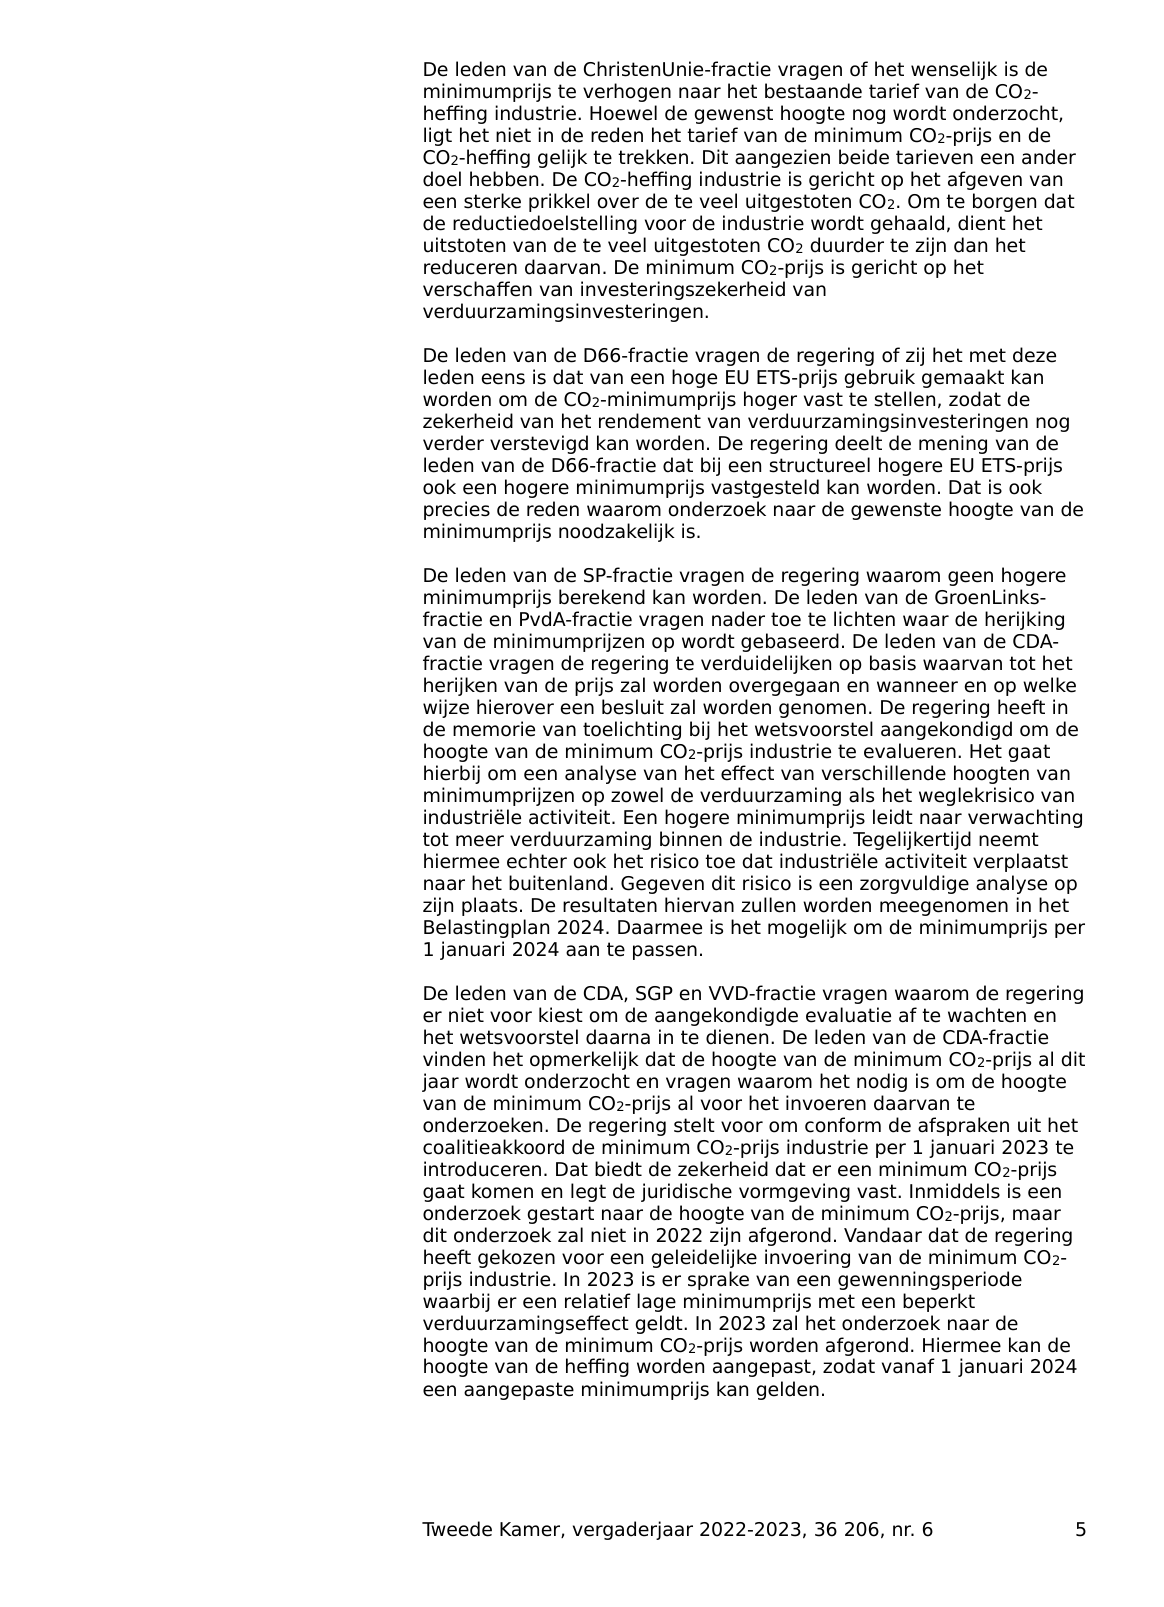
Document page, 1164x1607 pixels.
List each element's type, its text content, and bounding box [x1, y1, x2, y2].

text De leden van de CDA, SGP en VVD-fractie vragen waarom de regering er niet voor kiest om de aangekondigde evaluatie af te wachten en het wetsvoorstel daarna in te dienen. De leden van de CDA-fractie vinden het opmerkelijk dat de hoogte van de minimum CO2-prijs al dit jaar wordt onderzocht en vragen waarom het nodig is om de hoogte van de minimum CO2-prijs al voor het invoeren daarvan te onderzoeken. De regering stelt voor om conform de afspraken uit het coalitieakkoord de minimum CO2-prijs industrie per 1 januari 2023 te introduceren. Dat biedt de zekerheid dat er een minimum CO2-prijs gaat komen en legt de juridische vormgeving vast. Inmiddels is een onderzoek gestart naar de hoogte van de minimum CO2-prijs, maar dit onderzoek zal niet in 2022 zijn afgerond. Vandaar dat de regering heeft gekozen voor een geleidelijke invoering van de minimum CO2-prijs industrie. In 2023 is er sprake van een gewenningsperiode waarbij er een relatief lage minimumprijs met een beperkt verduurzamingseffect geldt. In 2023 zal het onderzoek naar de hoogte van de minimum CO2-prijs worden afgerond. Hiermee kan de hoogte van de heffing worden aangepast, zodat vanaf 1 januari 2024 een aangepaste minimumprijs kan gelden. [422, 983, 1087, 1400]
text De leden van de ChristenUnie-fractie vragen of het wenselijk is de minimumprijs te verhogen naar het bestaande tarief van de CO2-heffing industrie. Hoewel de gewenst hoogte nog wordt onderzocht, ligt het niet in de reden het tarief van de minimum CO2-prijs en de CO2-heffing gelijk te trekken. Dit aangezien beide tarieven een ander doel hebben. De CO2-heffing industrie is gericht op het afgeven van een sterke prikkel over de te veel uitgestoten CO2. Om te borgen dat de reductiedoelstelling voor de industrie wordt gehaald, dient het uitstoten van de te veel uitgestoten CO2 duurder te zijn dan het reduceren daarvan. De minimum CO2-prijs is gericht op het verschaffen van investeringszekerheid van verduurzamingsinvesteringen. [422, 59, 1087, 323]
text De leden van de D66-fractie vragen de regering of zij het met deze leden eens is dat van een hoge EU ETS-prijs gebruik gemaakt kan worden om de CO2-minimumprijs hoger vast te stellen, zodat de zekerheid van het rendement van verduurzamingsinvesteringen nog verder verstevigd kan worden. De regering deelt de mening van de leden van de D66-fractie dat bij een structureel hogere EU ETS-prijs ook een hogere minimumprijs vastgesteld kan worden. Dat is ook precies de reden waarom onderzoek naar de gewenste hoogte van de minimumprijs noodzakelijk is. [422, 345, 1087, 543]
text De leden van de SP-fractie vragen de regering waarom geen hogere minimumprijs berekend kan worden. De leden van de GroenLinks-fractie en PvdA-fractie vragen nader toe te lichten waar de herijking van de minimumprijzen op wordt gebaseerd. De leden van de CDA-fractie vragen de regering te verduidelijken op basis waarvan tot het herijken van de prijs zal worden overgegaan en wanneer en op welke wijze hierover een besluit zal worden genomen. De regering heeft in de memorie van toelichting bij het wetsvoorstel aangekondigd om de hoogte van de minimum CO2-prijs industrie te evalueren. Het gaat hierbij om een analyse van het effect van verschillende hoogten van minimumprijzen op zowel de verduurzaming als het weglekrisico van industriële activiteit. Een hogere minimumprijs leidt naar verwachting tot meer verduurzaming binnen de industrie. Tegelijkertijd neemt hiermee echter ook het risico toe dat industriële activiteit verplaatst naar het buitenland. Gegeven dit risico is een zorgvuldige analyse op zijn plaats. De resultaten hiervan zullen worden meegenomen in het Belastingplan 2024. Daarmee is het mogelijk om de minimumprijs per 1 januari 2024 aan te passen. [422, 565, 1087, 961]
